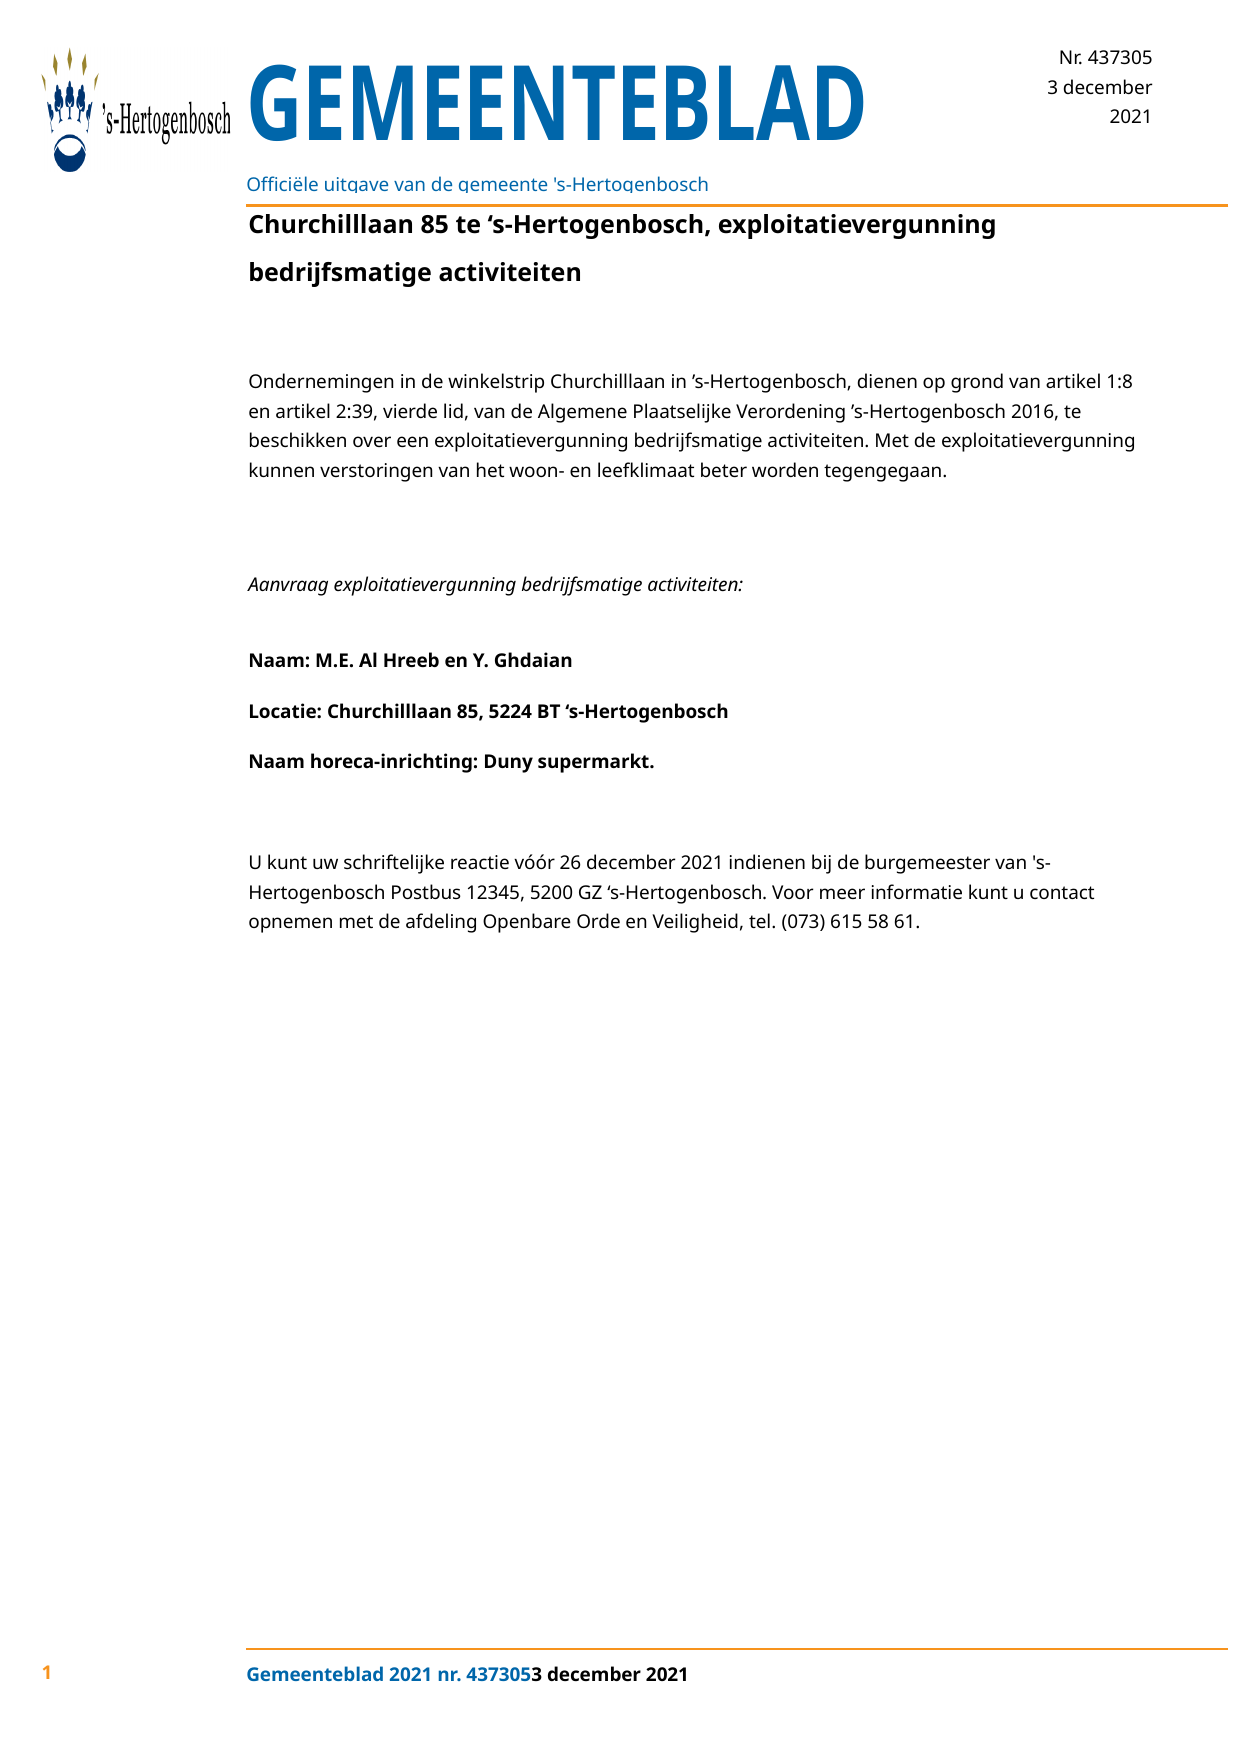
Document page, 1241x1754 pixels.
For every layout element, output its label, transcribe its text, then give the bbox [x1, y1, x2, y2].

text Naam: M.E. Al Hreeb en Y. Ghdaian [248, 648, 1152, 673]
text Locatie: Churchilllaan 85, 5224 BT ‘s-Hertogenbosch [248, 698, 1152, 724]
text Churchilllaan 85 te ‘s-Hertogenbosch, exploitatievergunning bedrijfsmatige activiteiten [248, 207, 1152, 288]
text Ondernemingen in de winkelstrip Churchilllaan in ’s-Hertogenbosch, dienen op grond van artikel 1:8 en artikel 2:39, vierde lid, van de Algemene Plaatselijke Verordening ’s-Hertogenbosch 2016, te beschikken over een exploitatievergunning bedrijfsmatige activiteiten. Met de exploitatievergunning kunnen verstoringen van het woon- en leefklimaat beter worden tegengegaan. [248, 368, 1152, 483]
text Naam horeca-inrichting: Duny supermarkt. [248, 748, 1152, 774]
picture [41, 47, 231, 172]
text U kunt uw schriftelijke reactie vóór 26 december 2021 indienen bij de burgemeester van 's-Hertogenbosch Postbus 12345, 5200 GZ ‘s-Hertogenbosch. Voor meer informatie kunt u contact opnemen met de afdeling Openbare Orde en Veiligheid, tel. (073) 615 58 61. [248, 849, 1152, 934]
text Aanvraag exploitatievergunning bedrijfsmatige activiteiten: [248, 571, 1152, 597]
